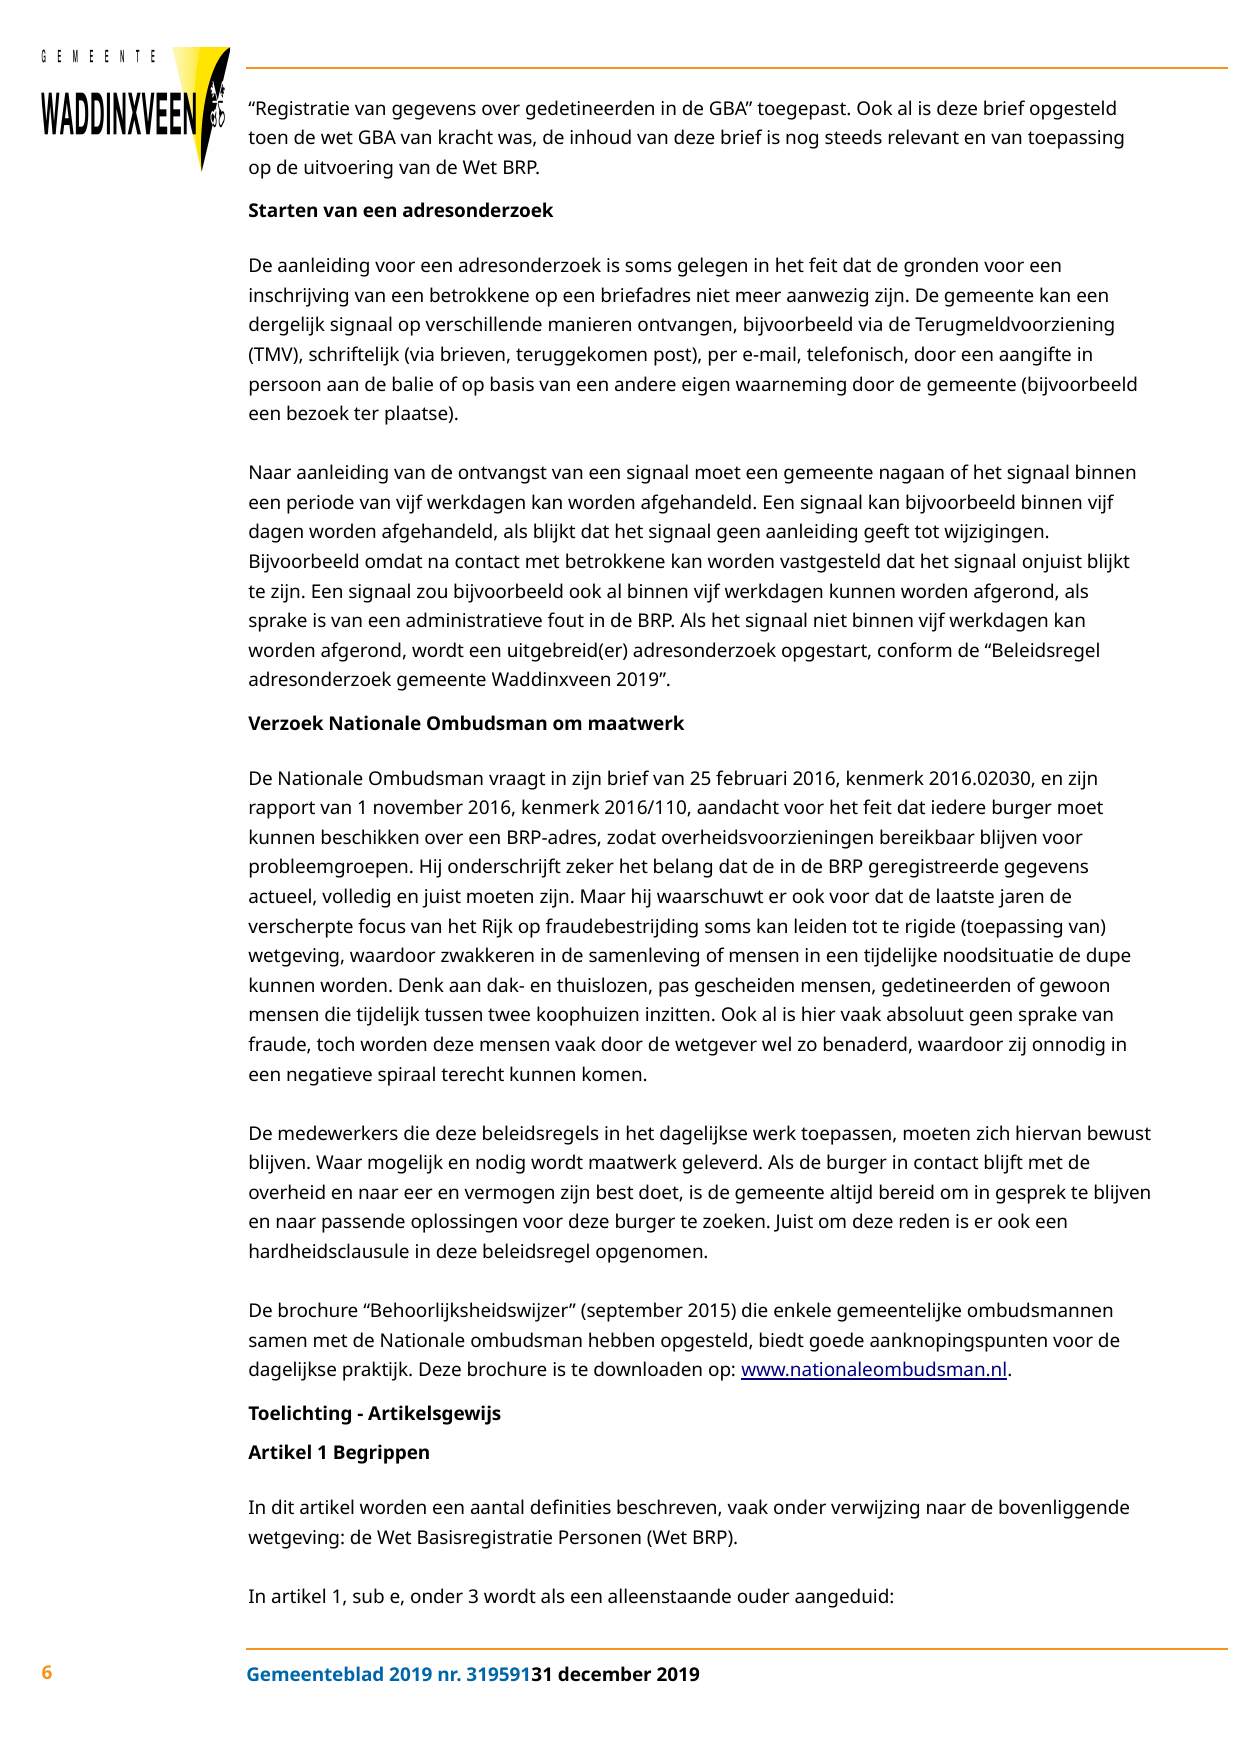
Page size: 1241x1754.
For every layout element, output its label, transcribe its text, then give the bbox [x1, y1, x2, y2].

text De aanleiding voor een adresonderzoek is soms gelegen in het feit dat de gronden voor een inschrijving van een betrokkene op een briefadres niet meer aanwezig zijn. De gemeente kan een dergelijk signaal op verschillende manieren ontvangen, bijvoorbeeld via de Terugmeldvoorziening (TMV), schriftelijk (via brieven, teruggekomen post), per e-mail, telefonisch, door een aangifte in persoon aan de balie of op basis van een andere eigen waarneming door de gemeente (bijvoorbeeld een bezoek ter plaatse). [248, 252, 1152, 426]
text “Registratie van gegevens over gedetineerden in de GBA” toegepast. Ook al is deze brief opgesteld toen de wet GBA van kracht was, de inhoud van deze brief is nog steeds relevant en van toepassing op de uitvoering van de Wet BRP. [248, 95, 1152, 180]
text Toelichting - Artikelsgewijs [248, 1400, 1152, 1426]
text De medewerkers die deze beleidsregels in het dagelijkse werk toepassen, moeten zich hiervan bewust blijven. Waar mogelijk en nodig wordt maatwerk geleverd. Als de burger in contact blijft met de overheid en naar eer en vermogen zijn best doet, is de gemeente altijd bereid om in gesprek te blijven en naar passende oplossingen voor deze burger te zoeken. Juist om deze reden is er ook een hardheidsclausule in deze beleidsregel opgenomen. [248, 1120, 1152, 1264]
text In dit artikel worden een aantal definities beschreven, vaak onder verwijzing naar de bovenliggende wetgeving: de Wet Basisregistratie Personen (Wet BRP). [248, 1494, 1152, 1550]
picture [41, 47, 231, 172]
text Naar aanleiding van de ontvangst van een signaal moet een gemeente nagaan of het signaal binnen een periode van vijf werkdagen kan worden afgehandeld. Een signaal kan bijvoorbeeld binnen vijf dagen worden afgehandeld, als blijkt dat het signaal geen aanleiding geeft tot wijzigingen. Bijvoorbeeld omdat na contact met betrokkene kan worden vastgesteld dat het signaal onjuist blijkt te zijn. Een signaal zou bijvoorbeeld ook al binnen vijf werkdagen kunnen worden afgerond, als sprake is van een administratieve fout in de BRP. Als het signaal niet binnen vijf werkdagen kan worden afgerond, wordt een uitgebreid(er) adresonderzoek opgestart, conform de “Beleidsregel adresonderzoek gemeente Waddinxveen 2019”. [248, 459, 1152, 692]
text De Nationale Ombudsman vraagt in zijn brief van 25 februari 2016, kenmerk 2016.02030, en zijn rapport van 1 november 2016, kenmerk 2016/110, aandacht voor het feit dat iedere burger moet kunnen beschikken over een BRP-adres, zodat overheidsvoorzieningen bereikbaar blijven voor probleemgroepen. Hij onderschrijft zeker het belang dat de in de BRP geregistreerde gegevens actueel, volledig en juist moeten zijn. Maar hij waarschuwt er ook voor dat de laatste jaren de verscherpte focus van het Rijk op fraudebestrijding soms kan leiden tot te rigide (toepassing van) wetgeving, waardoor zwakkeren in de samenleving of mensen in een tijdelijke noodsituatie de dupe kunnen worden. Denk aan dak- en thuislozen, pas gescheiden mensen, gedetineerden of gewoon mensen die tijdelijk tussen twee koophuizen inzitten. Ook al is hier vaak absoluut geen sprake van fraude, toch worden deze mensen vaak door de wetgever wel zo benaderd, waardoor zij onnodig in een negatieve spiraal terecht kunnen komen. [248, 765, 1152, 1087]
text De brochure “Behoorlijksheidswijzer” (september 2015) die enkele gemeentelijke ombudsmannen samen met de Nationale ombudsman hebben opgesteld, biedt goede aanknopingspunten voor de dagelijkse praktijk. Deze brochure is te downloaden op: www.nationaleombudsman.nl. [248, 1297, 1152, 1382]
text In artikel 1, sub e, onder 3 wordt als een alleenstaande ouder aangeduid: [248, 1583, 1152, 1609]
text Artikel 1 Begrippen [248, 1439, 1152, 1465]
text Starten van een adresonderzoek [248, 197, 1152, 223]
text Verzoek Nationale Ombudsman om maatwerk [248, 710, 1152, 735]
